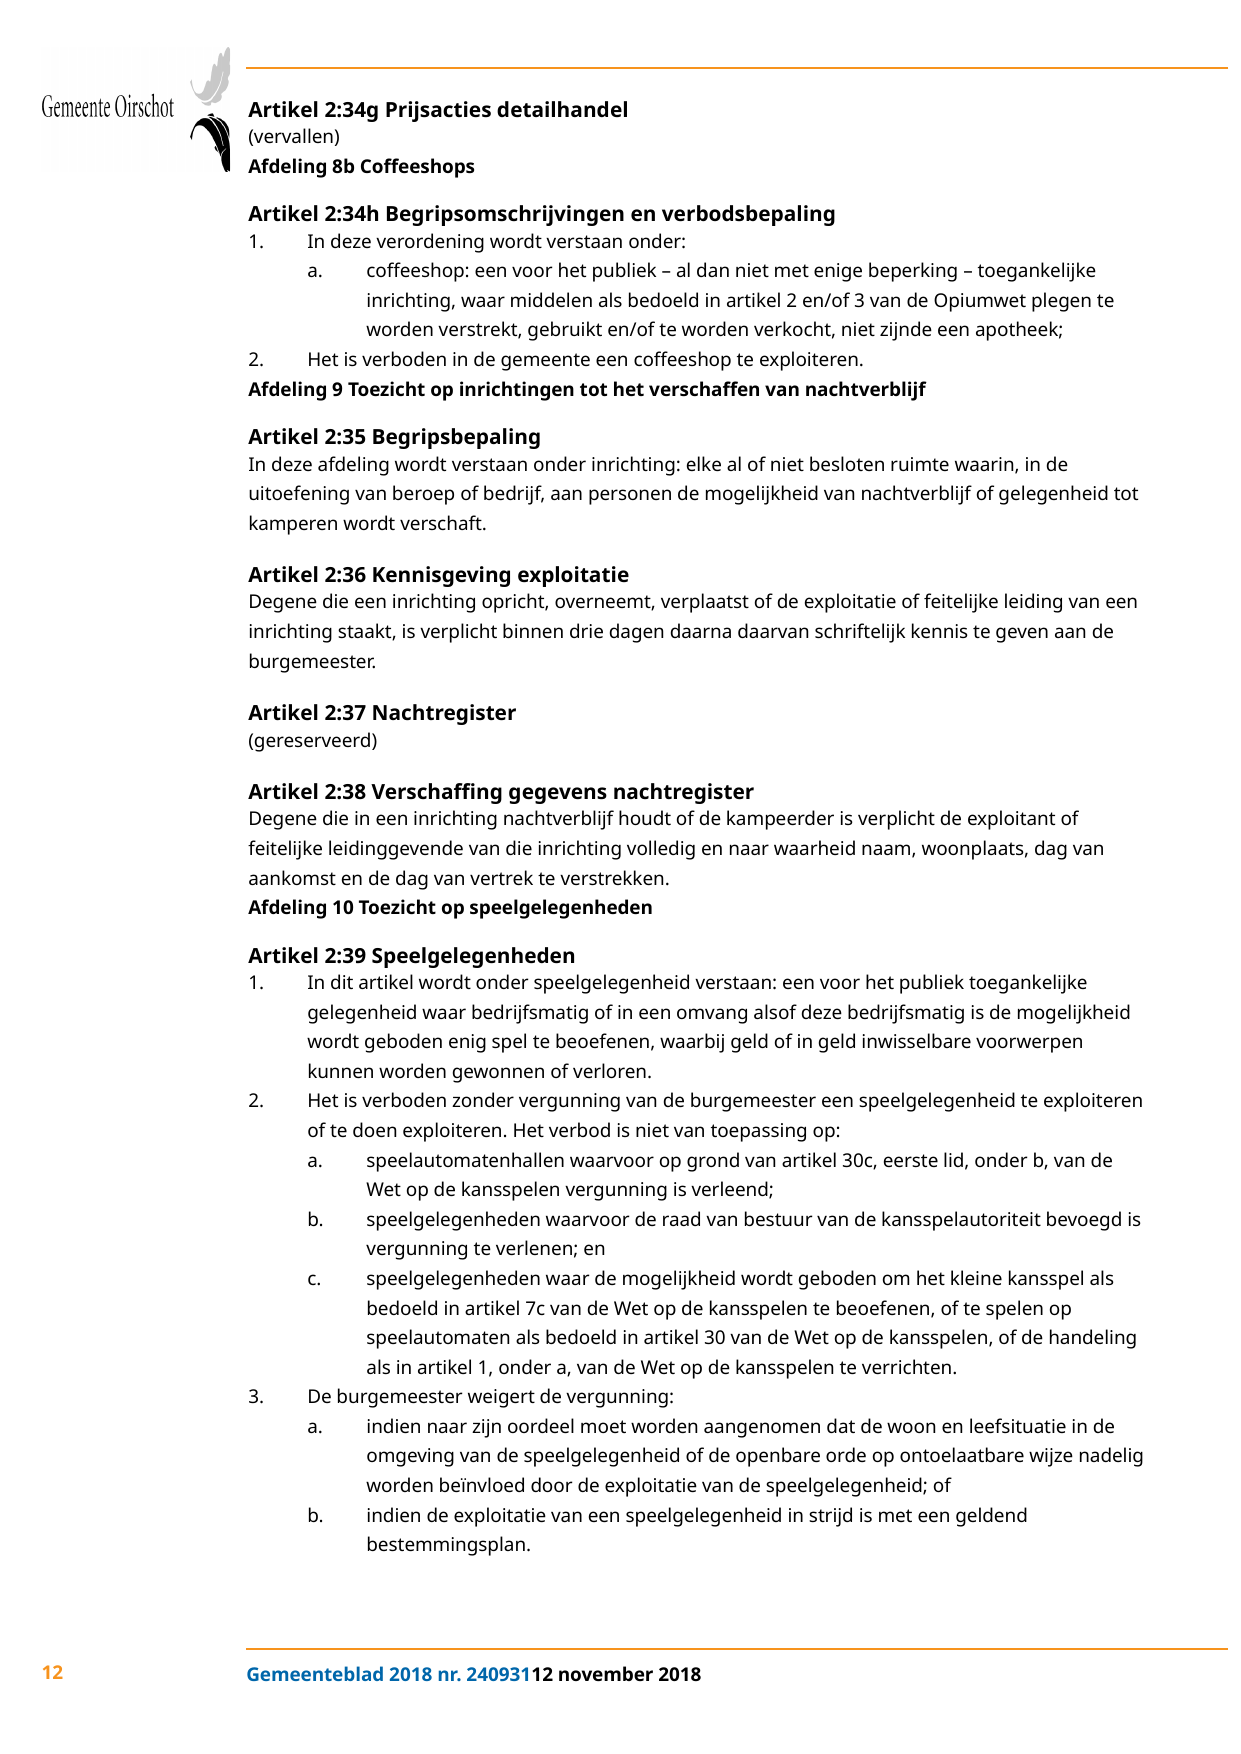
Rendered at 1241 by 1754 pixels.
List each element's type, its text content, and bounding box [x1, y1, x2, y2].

list Het is verboden zonder vergunning van de burgemeester een speelgelegenheid te exploiteren of te doen exploiteren. Het verbod is niet van toepassing op: [248, 1088, 1152, 1143]
picture [41, 47, 231, 172]
list speelautomatenhallen waarvoor op grond van artikel 30c, eerste lid, onder b, van de Wet op de kansspelen vergunning is verleend; [307, 1147, 1152, 1202]
text (gereserveerd) [248, 727, 1152, 752]
list indien naar zijn oordeel moet worden aangenomen dat de woon en leefsituatie in de omgeving van de speelgelegenheid of de openbare orde op ontoelaatbare wijze nadelig worden beïnvloed door de exploitatie van de speelgelegenheid; of [307, 1413, 1152, 1498]
list indien de exploitatie van een speelgelegenheid in strijd is met een geldend bestemmingsplan. [307, 1502, 1152, 1557]
text Artikel 2:37 Nachtregister [248, 698, 1152, 727]
list In dit artikel wordt onder speelgelegenheid verstaan: een voor het publiek toegankelijke gelegenheid waar bedrijfsmatig of in een omvang alsof deze bedrijfsmatig is de mogelijkheid wordt geboden enig spel te beoefenen, waarbij geld of in geld inwisselbare voorwerpen kunnen worden gewonnen of verloren. [248, 969, 1152, 1084]
text (vervallen) [248, 123, 1152, 149]
text In deze afdeling wordt verstaan onder inrichting: elke al of niet besloten ruimte waarin, in de uitoefening van beroep of bedrijf, aan personen de mogelijkheid van nachtverblijf of gelegenheid tot kamperen wordt verschaft. [248, 451, 1152, 536]
list speelgelegenheden waar de mogelijkheid wordt geboden om het kleine kansspel als bedoeld in artikel 7c van de Wet op de kansspelen te beoefenen, of te spelen op speelautomaten als bedoeld in artikel 30 van de Wet op de kansspelen, of de handeling als in artikel 1, onder a, van de Wet op de kansspelen te verrichten. [307, 1265, 1152, 1380]
list speelgelegenheden waarvoor de raad van bestuur van de kansspelautoriteit bevoegd is vergunning te verlenen; en [307, 1206, 1152, 1261]
text Afdeling 8b Coffeeshops [248, 153, 1152, 178]
text Artikel 2:36 Kennisgeving exploitatie [248, 560, 1152, 589]
text Afdeling 9 Toezicht op inrichtingen tot het verschaffen van nachtverblijf [248, 376, 1152, 401]
list Het is verboden in de gemeente een coffeeshop te exploiteren. [248, 346, 1152, 372]
text Artikel 2:38 Verschaffing gegevens nachtregister [248, 777, 1152, 806]
text Artikel 2:34h Begripsomschrijvingen en verbodsbepaling [248, 199, 1152, 228]
list coffeeshop: een voor het publiek – al dan niet met enige beperking – toegankelijke inrichting, waar middelen als bedoeld in artikel 2 en/of 3 van de Opiumwet plegen te worden verstrekt, gebruikt en/of te worden verkocht, niet zijnde een apotheek; [307, 257, 1152, 342]
text Afdeling 10 Toezicht op speelgelegenheden [248, 894, 1152, 920]
text Artikel 2:39 Speelgelegenheden [248, 941, 1152, 969]
list In deze verordening wordt verstaan onder: [248, 228, 1152, 253]
text Artikel 2:35 Begripsbepaling [248, 422, 1152, 451]
text Degene die in een inrichting nachtverblijf houdt of de kampeerder is verplicht de exploitant of feitelijke leidinggevende van die inrichting volledig en naar waarheid naam, woonplaats, dag van aankomst en de dag van vertrek te verstrekken. [248, 806, 1152, 891]
text Artikel 2:34g Prijsacties detailhandel [248, 95, 1152, 123]
list De burgemeester weigert de vergunning: [248, 1383, 1152, 1409]
text Degene die een inrichting opricht, overneemt, verplaatst of de exploitatie of feitelijke leiding van een inrichting staakt, is verplicht binnen drie dagen daarna daarvan schriftelijk kennis te geven aan de burgemeester. [248, 589, 1152, 674]
